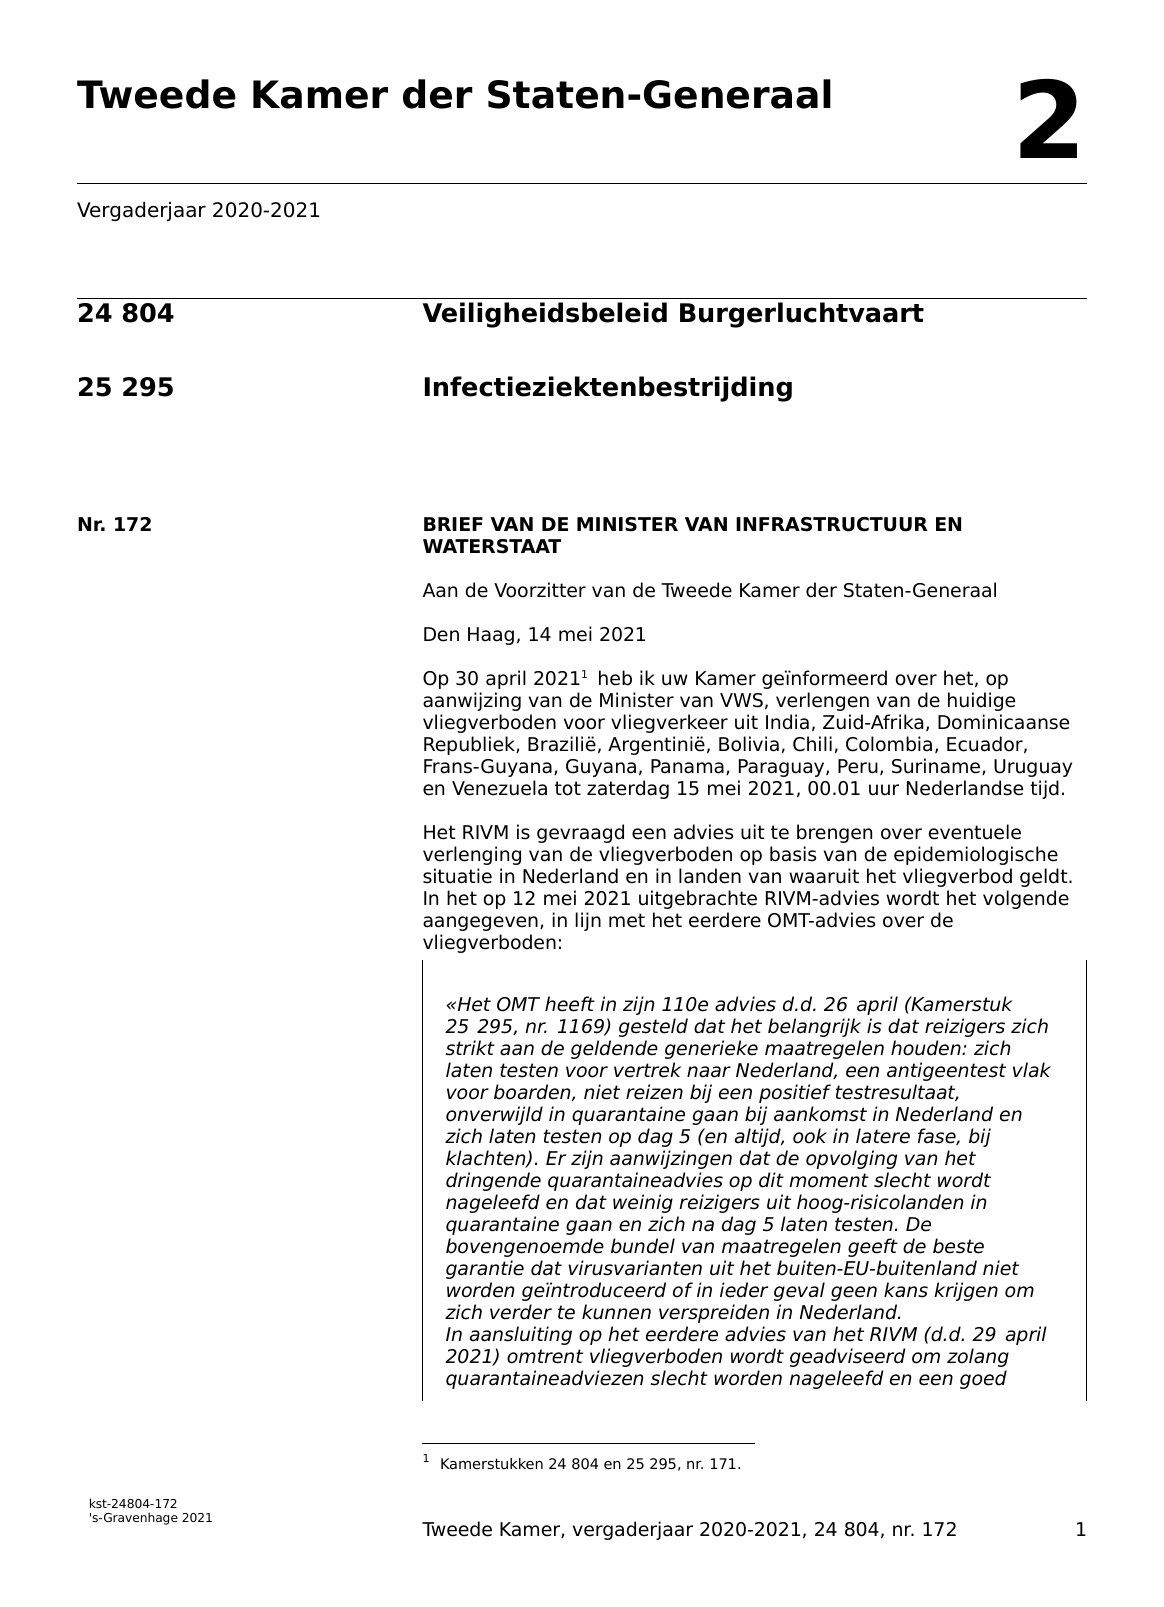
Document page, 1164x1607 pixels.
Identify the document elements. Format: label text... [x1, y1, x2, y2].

text Op 30 april 2021 heb ik uw Kamer geïnformeerd over het, op aanwijzing van de Minister van VWS, verlengen van de huidige vliegverboden voor vliegverkeer uit India, Zuid-Afrika, Dominicaanse Republiek, Brazilië, Argentinië, Bolivia, Chili, Colombia, Ecuador, Frans-Guyana, Guyana, Panama, Paraguay, Peru, Suriname, Uruguay en Venezuela tot zaterdag 15 mei 2021, 00.01 uur Nederlandse tijd. [422, 668, 1087, 800]
table_header «Het OMT heeft in zijn 110e advies d.d. 26 april (Kamerstuk 25 295, nr. 1169) gesteld dat het belangrijk is dat reizigers zich strikt aan de geldende generieke maatregelen houden: zich laten testen voor vertrek naar Nederland, een antigeentest vlak voor boarden, niet reizen bij een positief testresultaat, onverwijld in quarantaine gaan bij aankomst in Nederland en zich laten testen op dag 5 (en altijd, ook in latere fase, bij klachten). Er zijn aanwijzingen dat de opvolging van het dringende quarantaineadvies op dit moment slecht wordt nageleefd en dat weinig reizigers uit hoog-risicolanden in quarantaine gaan en zich na dag 5 laten testen. De bovengenoemde bundel van maatregelen geeft de beste garantie dat virusvarianten uit het buiten-EU-buitenland niet worden geïntroduceerd of in ieder geval geen kans krijgen om zich verder te kunnen verspreiden in Nederland. In aansluiting op het eerdere advies van het RIVM (d.d. 29 april 2021) omtrent vliegverboden wordt geadviseerd om zolang quarantaineadviezen slecht worden nageleefd en een goed [423, 960, 1086, 1401]
text kst-24804-172 [88, 1497, 323, 1511]
text Aan de Voorzitter van de Tweede Kamer der Staten-Generaal [422, 580, 1087, 602]
text 's-Gravenhage 2021 [88, 1511, 323, 1525]
table_header Tweede Kamer der Staten-Generaal [77, 59, 886, 183]
table_cell Vergaderjaar 2020-2021 [77, 184, 1087, 298]
subtitle Nr. 172 BRIEF VAN DE MINISTER VAN INFRASTRUCTUUR EN WATERSTAAT [77, 514, 1087, 558]
table_header 2 [886, 59, 1087, 183]
subtitle 25 295 Infectieziektenbestrijding [77, 373, 1087, 403]
text Kamerstukken 24 804 en 25 295, nr. 171. [422, 1452, 1087, 1474]
text Het RIVM is gevraagd een advies uit te brengen over eventuele verlenging van de vliegverboden op basis van de epidemiologische situatie in Nederland en in landen van waaruit het vliegverbod geldt. In het op 12 mei 2021 uitgebrachte RIVM-advies wordt het volgende aangegeven, in lijn met het eerdere OMT-advies over de vliegverboden: [422, 822, 1087, 954]
subtitle 24 804 Veiligheidsbeleid Burgerluchtvaart [77, 299, 1087, 329]
text Den Haag, 14 mei 2021 [422, 624, 1087, 646]
